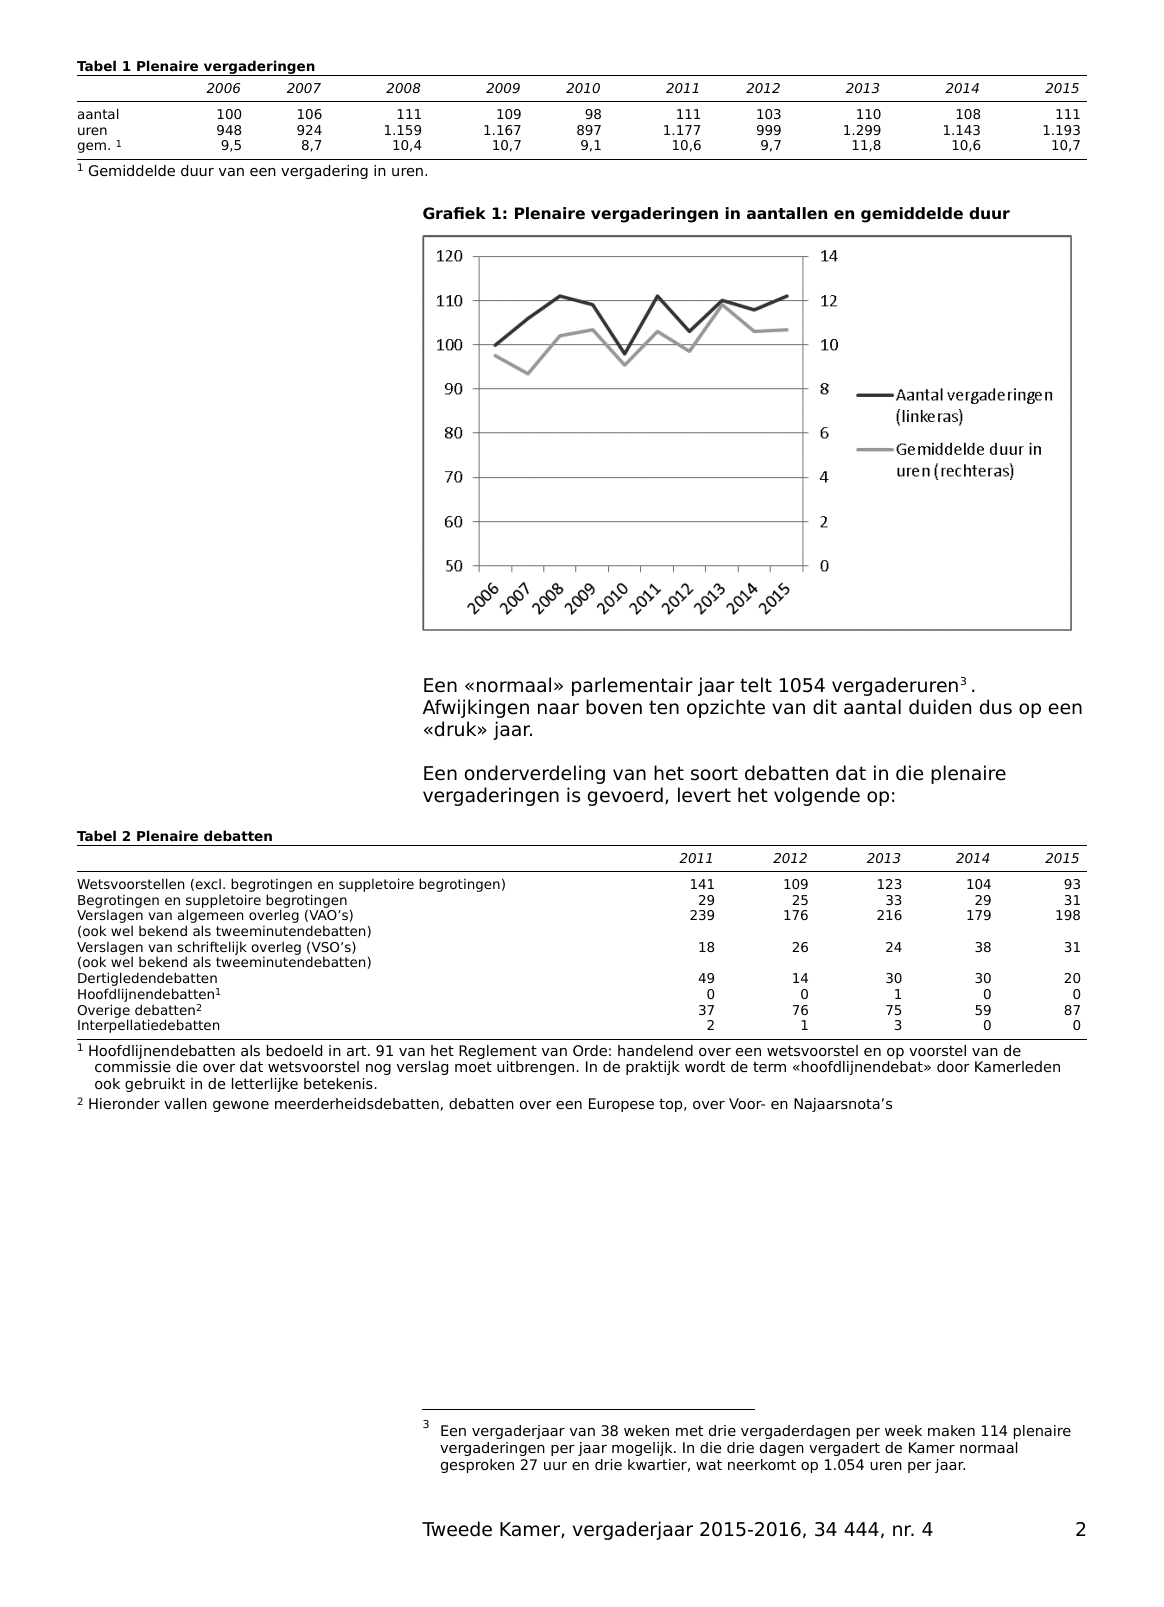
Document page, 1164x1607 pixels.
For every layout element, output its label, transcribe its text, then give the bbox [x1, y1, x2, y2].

table_cell 198 [998, 908, 1087, 939]
table_cell 10,7 [987, 138, 1087, 158]
table_cell Verslagen van schriftelijk overleg (VSO’s) (ook wel bekend als tweeminutendebatten) [77, 940, 621, 971]
table_cell 10,7 [428, 138, 527, 158]
table_cell 1 Gemiddelde duur van een vergadering in uren. [77, 160, 1087, 179]
table_cell 1 [815, 987, 908, 1002]
table_cell 2011 [621, 846, 721, 871]
table_cell 2013 [788, 76, 887, 101]
table_cell 37 [621, 1003, 721, 1018]
table_cell 109 [428, 102, 527, 122]
text Grafiek 1: Plenaire vergaderingen in aantallen en gemiddelde duur [422, 205, 1072, 223]
table_cell 3 [815, 1018, 908, 1039]
table_cell Dertigledendebatten [77, 971, 621, 987]
table_cell 10,6 [608, 138, 707, 158]
table_cell 29 [908, 893, 997, 908]
table_cell 1.167 [428, 123, 527, 138]
table_cell [77, 846, 621, 871]
table_cell 18 [621, 940, 721, 971]
table_cell 2011 [608, 76, 707, 101]
table_cell 31 [998, 940, 1087, 971]
table_cell Interpellatiedebatten [77, 1018, 621, 1039]
table_cell Hoofdlijnendebatten1 [77, 987, 621, 1002]
table_cell 14 [721, 971, 814, 987]
table_cell 0 [908, 987, 997, 1002]
table_cell 24 [815, 940, 908, 971]
text Een onderverdeling van het soort debatten dat in die plenaire vergaderingen is gevoerd, levert het volgende op: [422, 763, 1087, 807]
table_cell 108 [887, 102, 987, 122]
table_cell 2009 [428, 76, 527, 101]
text Een «normaal» parlementair jaar telt 1054 vergaderuren. Afwijkingen naar boven ten opzichte van dit aantal duiden dus op een «druk» jaar. [422, 675, 1087, 741]
table_cell 179 [908, 908, 997, 939]
table_cell 239 [621, 908, 721, 939]
table_cell 123 [815, 872, 908, 892]
text Een vergaderjaar van 38 weken met drie vergaderdagen per week maken 114 plenaire vergaderingen per jaar mogelijk. In die drie dagen vergadert de Kamer normaal gesproken 27 uur en drie kwartier, wat neerkomt op 1.054 uren per jaar. [422, 1418, 1087, 1474]
table_cell 30 [815, 971, 908, 987]
table_cell 100 [168, 102, 248, 122]
table_cell 93 [998, 872, 1087, 892]
table_cell 9,1 [528, 138, 608, 158]
table_cell [77, 76, 168, 101]
table_cell 87 [998, 1003, 1087, 1018]
table_cell 1.299 [788, 123, 887, 138]
table_cell 141 [621, 872, 721, 892]
table_cell 999 [707, 123, 787, 138]
table_cell 0 [908, 1018, 997, 1039]
table_cell 9,7 [707, 138, 787, 158]
table_cell 110 [788, 102, 887, 122]
table_cell 2007 [248, 76, 328, 101]
table_cell 948 [168, 123, 248, 138]
table_cell 924 [248, 123, 328, 138]
table_cell 2012 [707, 76, 787, 101]
table_cell 2010 [528, 76, 608, 101]
table_cell 20 [998, 971, 1087, 987]
table_cell 1.143 [887, 123, 987, 138]
table_cell 2006 [168, 76, 248, 101]
table_cell 2008 [328, 76, 428, 101]
table_cell 2015 [998, 846, 1087, 871]
table_cell 1 Hoofdlijnendebatten als bedoeld in art. 91 van het Reglement van Orde: handelend over een wetsvoorstel en op voorstel van de commissie die over dat wetsvoorstel nog verslag moet uitbrengen. In de praktijk wordt de term «hoofdlijnendebat» door Kamerleden ook gebruikt in de letterlijke betekenis. 2 Hieronder vallen gewone meerderheidsdebatten, debatten over een Europese top, over Voor- en Najaarsnota’s [77, 1040, 1087, 1113]
table_cell 2014 [908, 846, 997, 871]
table_cell Begrotingen en suppletoire begrotingen [77, 893, 621, 908]
table_cell 31 [998, 893, 1087, 908]
table_cell 1.177 [608, 123, 707, 138]
table_cell 0 [721, 987, 814, 1002]
table_cell 1.159 [328, 123, 428, 138]
table_cell 106 [248, 102, 328, 122]
table_cell 1 [721, 1018, 814, 1039]
table_cell 104 [908, 872, 997, 892]
table_cell 0 [621, 987, 721, 1002]
table_cell 10,6 [887, 138, 987, 158]
table_cell 111 [608, 102, 707, 122]
table_cell 59 [908, 1003, 997, 1018]
table_cell 897 [528, 123, 608, 138]
table_cell gem. 1 [77, 138, 168, 158]
table_cell 75 [815, 1003, 908, 1018]
table_cell 29 [621, 893, 721, 908]
table_cell Wetsvoorstellen (excl. begrotingen en suppletoire begrotingen) [77, 872, 621, 892]
table_cell Overige debatten2 [77, 1003, 621, 1018]
table_cell 25 [721, 893, 814, 908]
table_header Tabel 1 Plenaire vergaderingen [77, 59, 1087, 75]
table_cell 2 [621, 1018, 721, 1039]
table_cell 176 [721, 908, 814, 939]
table_cell 111 [987, 102, 1087, 122]
table_cell 76 [721, 1003, 814, 1018]
table_cell 2014 [887, 76, 987, 101]
table_cell 111 [328, 102, 428, 122]
table_cell 11,8 [788, 138, 887, 158]
table_cell 8,7 [248, 138, 328, 158]
table_cell 1.193 [987, 123, 1087, 138]
table_cell 9,5 [168, 138, 248, 158]
table_cell aantal [77, 102, 168, 122]
table_cell 2013 [815, 846, 908, 871]
table_cell uren [77, 123, 168, 138]
table_cell 2012 [721, 846, 814, 871]
table_cell 26 [721, 940, 814, 971]
table_cell 49 [621, 971, 721, 987]
table_cell 2015 [987, 76, 1087, 101]
table_header Tabel 2 Plenaire debatten [77, 829, 1087, 845]
table_cell 98 [528, 102, 608, 122]
table_cell 103 [707, 102, 787, 122]
table_cell Verslagen van algemeen overleg (VAO’s) (ook wel bekend als tweeminutendebatten) [77, 908, 621, 939]
table_cell 10,4 [328, 138, 428, 158]
table_cell 0 [998, 1018, 1087, 1039]
table_cell 216 [815, 908, 908, 939]
picture [422, 235, 1072, 631]
table_cell 109 [721, 872, 814, 892]
table_cell 0 [998, 987, 1087, 1002]
table_cell 38 [908, 940, 997, 971]
table_cell 33 [815, 893, 908, 908]
table_cell 30 [908, 971, 997, 987]
